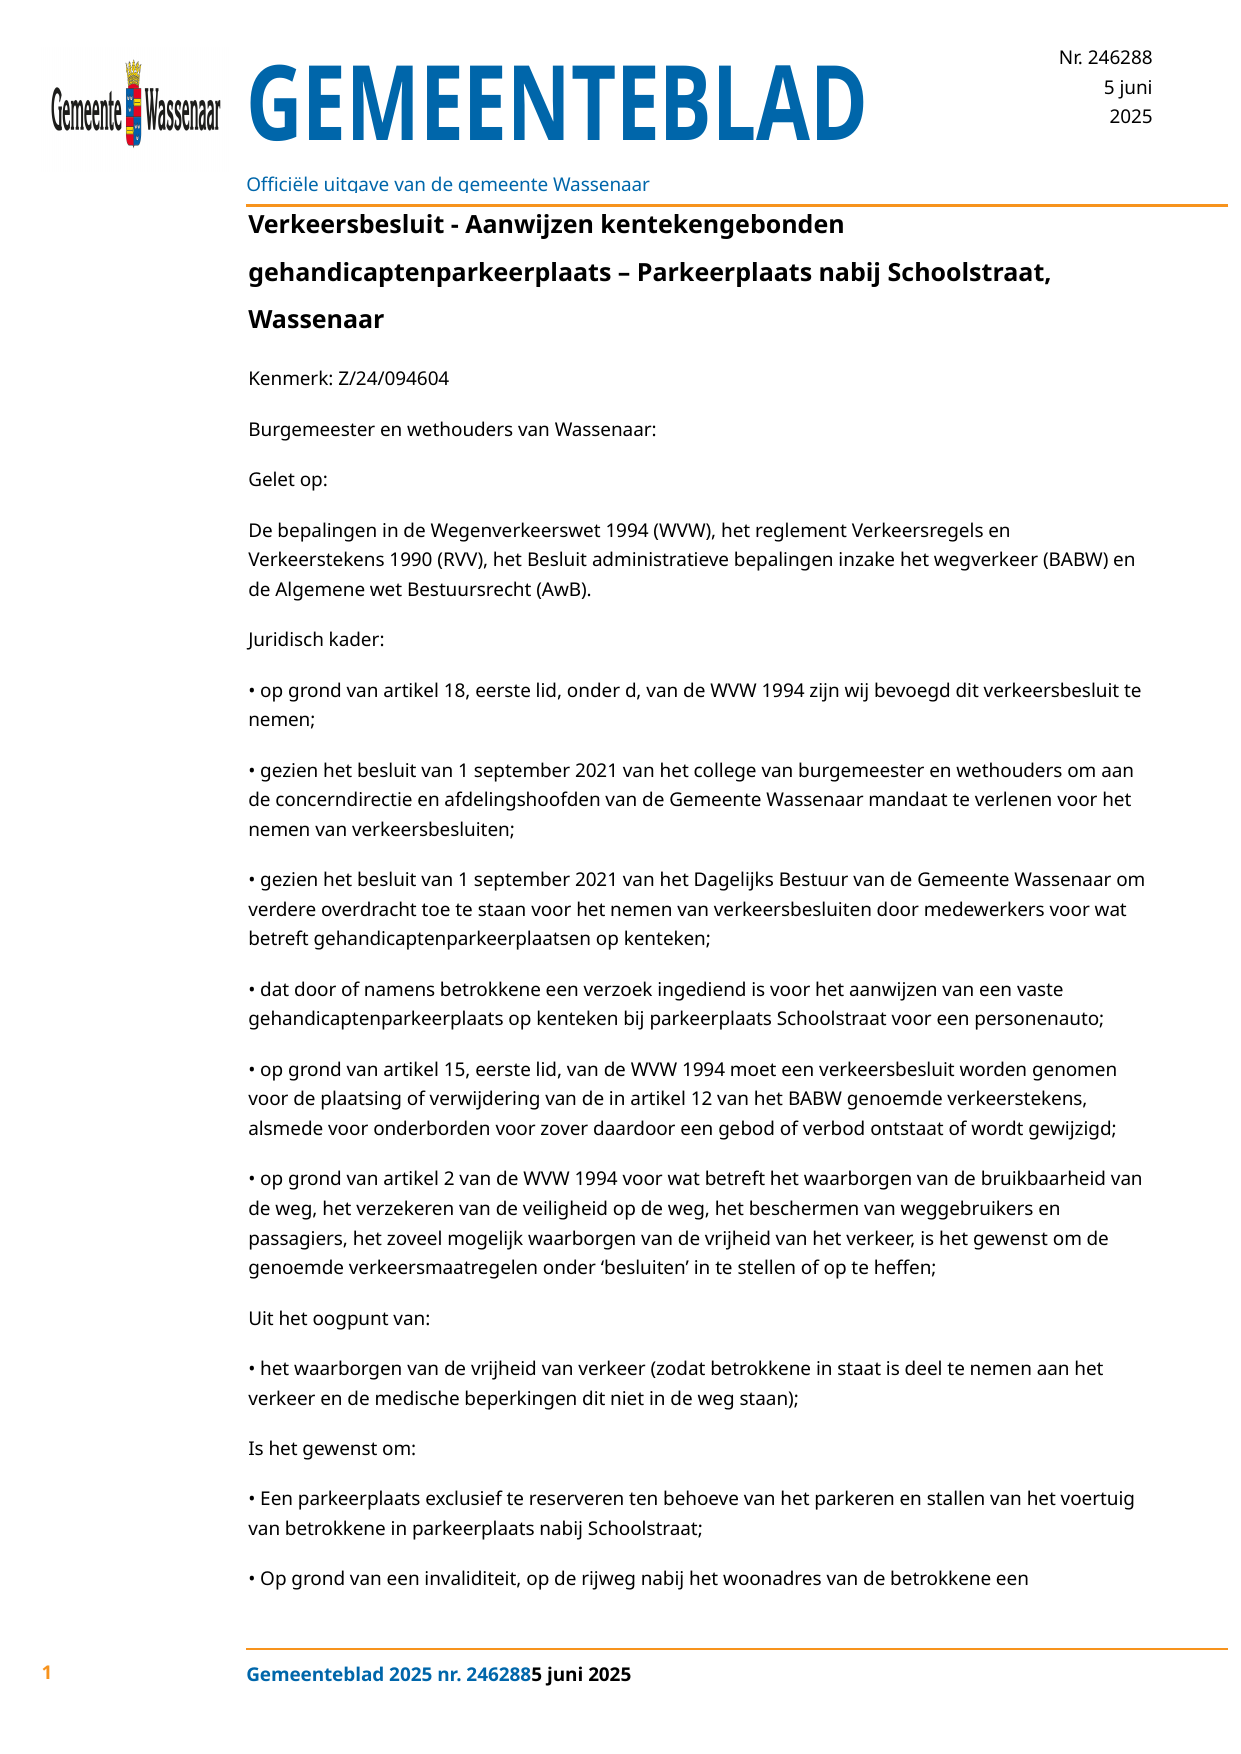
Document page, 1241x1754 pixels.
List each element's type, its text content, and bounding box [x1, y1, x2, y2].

text • op grond van artikel 2 van de WVW 1994 voor wat betreft het waarborgen van de bruikbaarheid van de weg, het verzekeren van de veiligheid op de weg, het beschermen van weggebruikers en passagiers, het zoveel mogelijk waarborgen van de vrijheid van het verkeer, is het gewenst om de genoemde verkeersmaatregelen onder ‘besluiten’ in te stellen of op te heffen; [248, 1166, 1152, 1280]
text • Op grond van een invaliditeit, op de rijweg nabij het woonadres van de betrokkene een [248, 1566, 1152, 1591]
text Uit het oogpunt van: [248, 1305, 1152, 1330]
text • op grond van artikel 18, eerste lid, onder d, van de WVW 1994 zijn wij bevoegd dit verkeersbesluit te nemen; [248, 677, 1152, 732]
text • dat door of namens betrokkene een verzoek ingediend is voor het aanwijzen van een vaste gehandicaptenparkeerplaats op kenteken bij parkeerplaats Schoolstraat voor een personenauto; [248, 976, 1152, 1031]
picture [41, 47, 231, 172]
text Juridisch kader: [248, 626, 1152, 652]
text Is het gewenst om: [248, 1435, 1152, 1461]
text Burgemeester en wethouders van Wassenaar: [248, 416, 1152, 442]
text • het waarborgen van de vrijheid van verkeer (zodat betrokkene in staat is deel te nemen aan het verkeer en de medische beperkingen dit niet in de weg staan); [248, 1355, 1152, 1410]
text • Een parkeerplaats exclusief te reserveren ten behoeve van het parkeren en stallen van het voertuig van betrokkene in parkeerplaats nabij Schoolstraat; [248, 1486, 1152, 1541]
text • op grond van artikel 15, eerste lid, van de WVW 1994 moet een verkeersbesluit worden genomen voor de plaatsing of verwijdering van de in artikel 12 van het BABW genoemde verkeerstekens, alsmede voor onderborden voor zover daardoor een gebod of verbod ontstaat of wordt gewijzigd; [248, 1056, 1152, 1141]
text Gelet op: [248, 466, 1152, 492]
text Kenmerk: Z/24/094604 [248, 366, 1152, 391]
text • gezien het besluit van 1 september 2021 van het college van burgemeester en wethouders om aan de concerndirectie en afdelingshoofden van de Gemeente Wassenaar mandaat te verlenen voor het nemen van verkeersbesluiten; [248, 757, 1152, 842]
text • gezien het besluit van 1 september 2021 van het Dagelijks Bestuur van de Gemeente Wassenaar om verdere overdracht toe te staan voor het nemen van verkeersbesluiten door medewerkers voor wat betreft gehandicaptenparkeerplaatsen op kenteken; [248, 866, 1152, 951]
text Verkeersbesluit - Aanwijzen kentekengebonden gehandicaptenparkeerplaats – Parkeerplaats nabij Schoolstraat, Wassenaar [248, 207, 1152, 336]
text De bepalingen in de Wegenverkeerswet 1994 (WVW), het reglement Verkeersregels en Verkeerstekens 1990 (RVV), het Besluit administratieve bepalingen inzake het wegverkeer (BABW) en de Algemene wet Bestuursrecht (AwB). [248, 517, 1152, 602]
